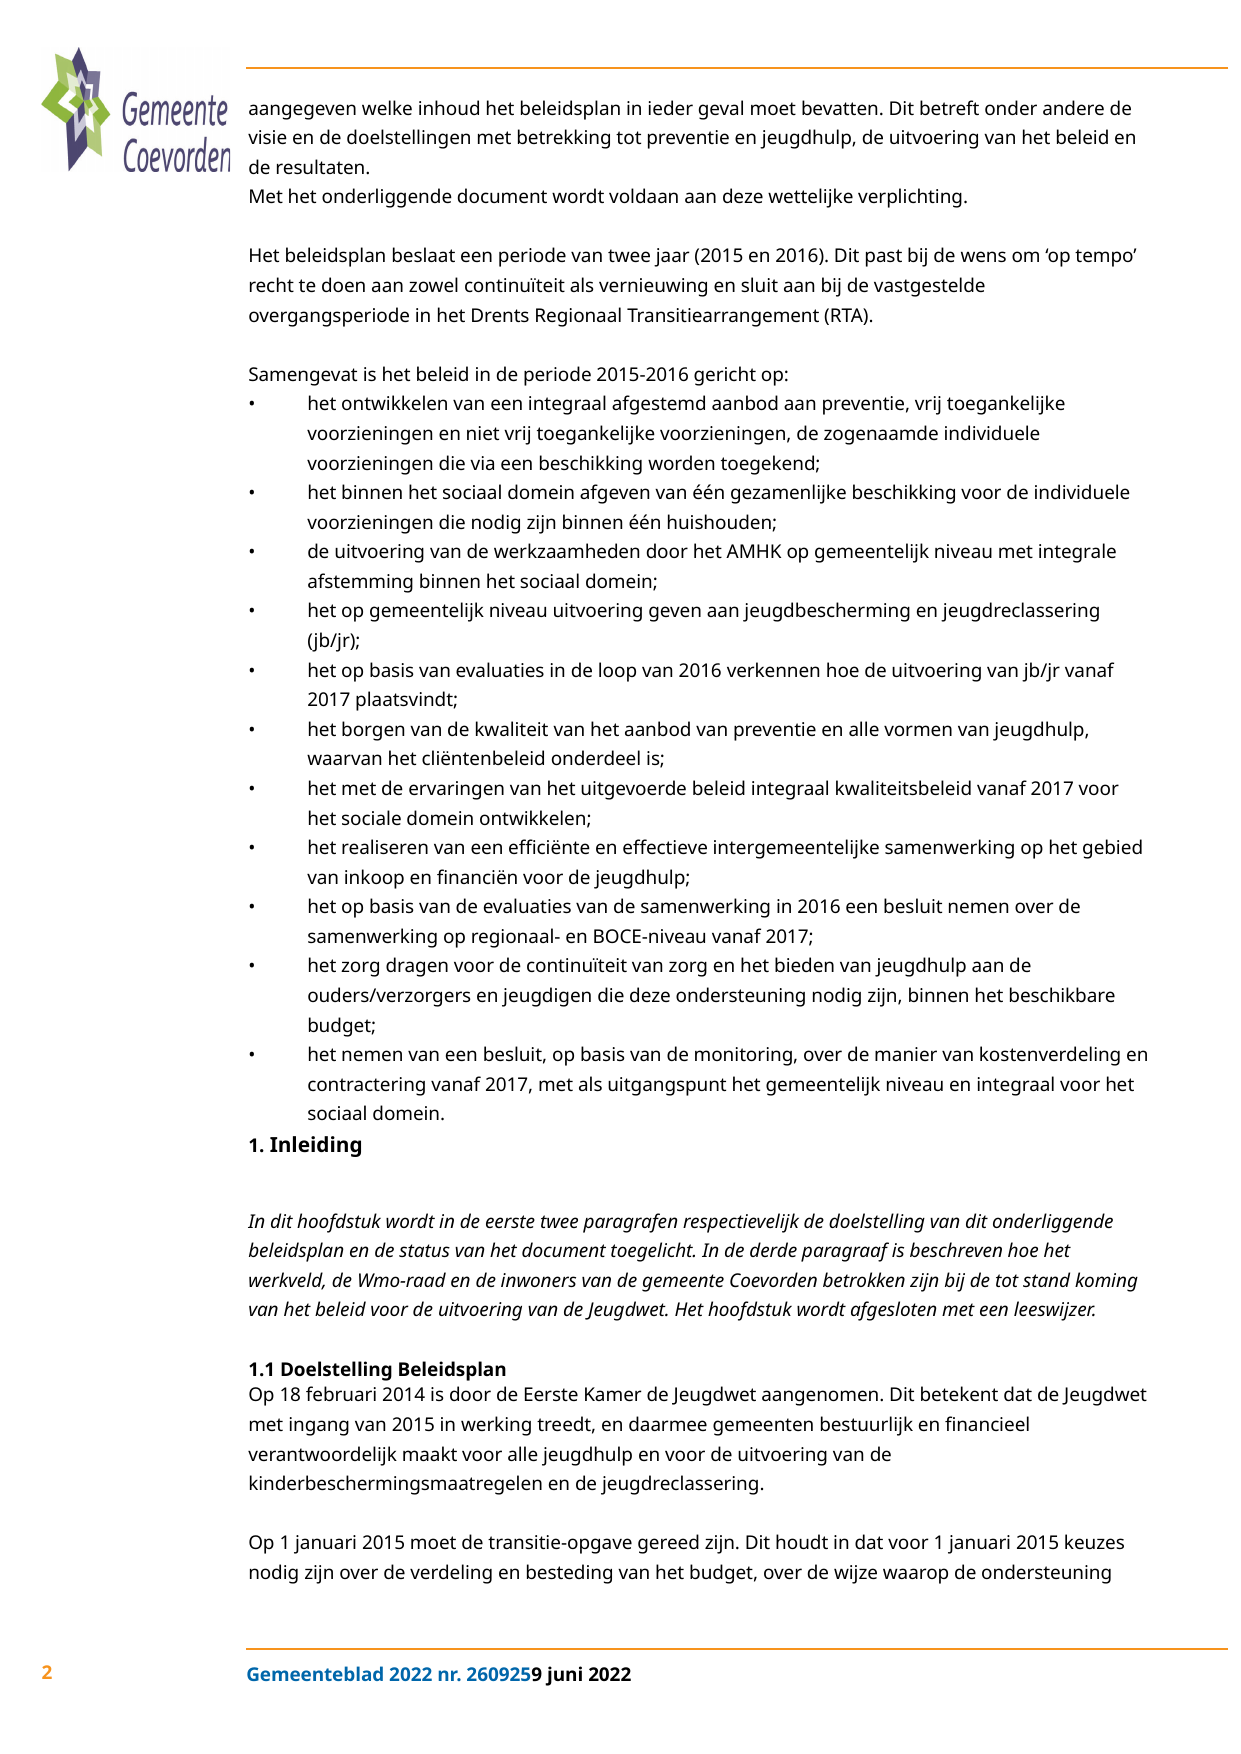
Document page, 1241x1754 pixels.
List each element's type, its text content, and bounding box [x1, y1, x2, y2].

list het binnen het sociaal domein afgeven van één gezamenlijke beschikking voor de individuele voorzieningen die nodig zijn binnen één huishouden; [248, 479, 1152, 535]
text 1.1 Doelstelling Beleidsplan [248, 1356, 1152, 1382]
list het ontwikkelen van een integraal afgestemd aanbod aan preventie, vrij toegankelijke voorzieningen en niet vrij toegankelijke voorzieningen, de zogenaamde individuele voorzieningen die via een beschikking worden toegekend; [248, 391, 1152, 476]
list de uitvoering van de werkzaamheden door het AMHK op gemeentelijk niveau met integrale afstemming binnen het sociaal domein; [248, 538, 1152, 594]
text Op 1 januari 2015 moet de transitie-opgave gereed zijn. Dit houdt in dat voor 1 januari 2015 keuzes nodig zijn over de verdeling en besteding van het budget, over de wijze waarop de ondersteuning [248, 1529, 1152, 1585]
list het op basis van evaluaties in de loop van 2016 verkennen hoe de uitvoering van jb/jr vanaf 2017 plaatsvindt; [248, 657, 1152, 712]
text aangegeven welke inhoud het beleidsplan in ieder geval moet bevatten. Dit betreft onder andere de visie en de doelstellingen met betrekking tot preventie en jeugdhulp, de uitvoering van het beleid en de resultaten. [248, 95, 1152, 180]
text Het beleidsplan beslaat een periode van twee jaar (2015 en 2016). Dit past bij de wens om ‘op tempo’ recht te doen aan zowel continuïteit als vernieuwing en sluit aan bij de vastgestelde overgangsperiode in het Drents Regionaal Transitiearrangement (RTA). [248, 243, 1152, 328]
picture [41, 47, 231, 172]
list het nemen van een besluit, op basis van de monitoring, over de manier van kostenverdeling en contractering vanaf 2017, met als uitgangspunt het gemeentelijk niveau en integraal voor het sociaal domein. [248, 1041, 1152, 1126]
list het borgen van de kwaliteit van het aanbod van preventie en alle vormen van jeugdhulp, waarvan het cliëntenbeleid onderdeel is; [248, 716, 1152, 771]
list het op basis van de evaluaties van de samenwerking in 2016 een besluit nemen over de samenwerking op regionaal- en BOCE-niveau vanaf 2017; [248, 893, 1152, 949]
text Met het onderliggende document wordt voldaan aan deze wettelijke verplichting. [248, 183, 1152, 209]
list het realiseren van een efficiënte en effectieve intergemeentelijke samenwerking op het gebied van inkoop en financiën voor de jeugdhulp; [248, 834, 1152, 890]
text Samengevat is het beleid in de periode 2015-2016 gericht op: [248, 361, 1152, 387]
list het op gemeentelijk niveau uitvoering geven aan jeugdbescherming en jeugdreclassering (jb/jr); [248, 598, 1152, 653]
text Op 18 februari 2014 is door de Eerste Kamer de Jeugdwet aangenomen. Dit betekent dat de Jeugdwet met ingang van 2015 in werking treedt, en daarmee gemeenten bestuurlijk en financieel verantwoordelijk maakt voor alle jeugdhulp en voor de uitvoering van de kinderbeschermingsmaatregelen en de jeugdreclassering. [248, 1382, 1152, 1496]
text In dit hoofdstuk wordt in de eerste twee paragrafen respectievelijk de doelstelling van dit onderliggende beleidsplan en de status van het document toegelicht. In de derde paragraaf is beschreven hoe het werkveld, de Wmo-raad en de inwoners van de gemeente Coevorden betrokken zijn bij de tot stand koming van het beleid voor de uitvoering van de Jeugdwet. Het hoofdstuk wordt afgesloten met een leeswijzer. [248, 1208, 1152, 1322]
list het met de ervaringen van het uitgevoerde beleid integraal kwaliteitsbeleid vanaf 2017 voor het sociale domein ontwikkelen; [248, 775, 1152, 831]
text 1. Inleiding [248, 1130, 1152, 1159]
list het zorg dragen voor de continuïteit van zorg en het bieden van jeugdhulp aan de ouders/verzorgers en jeugdigen die deze ondersteuning nodig zijn, binnen het beschikbare budget; [248, 953, 1152, 1038]
